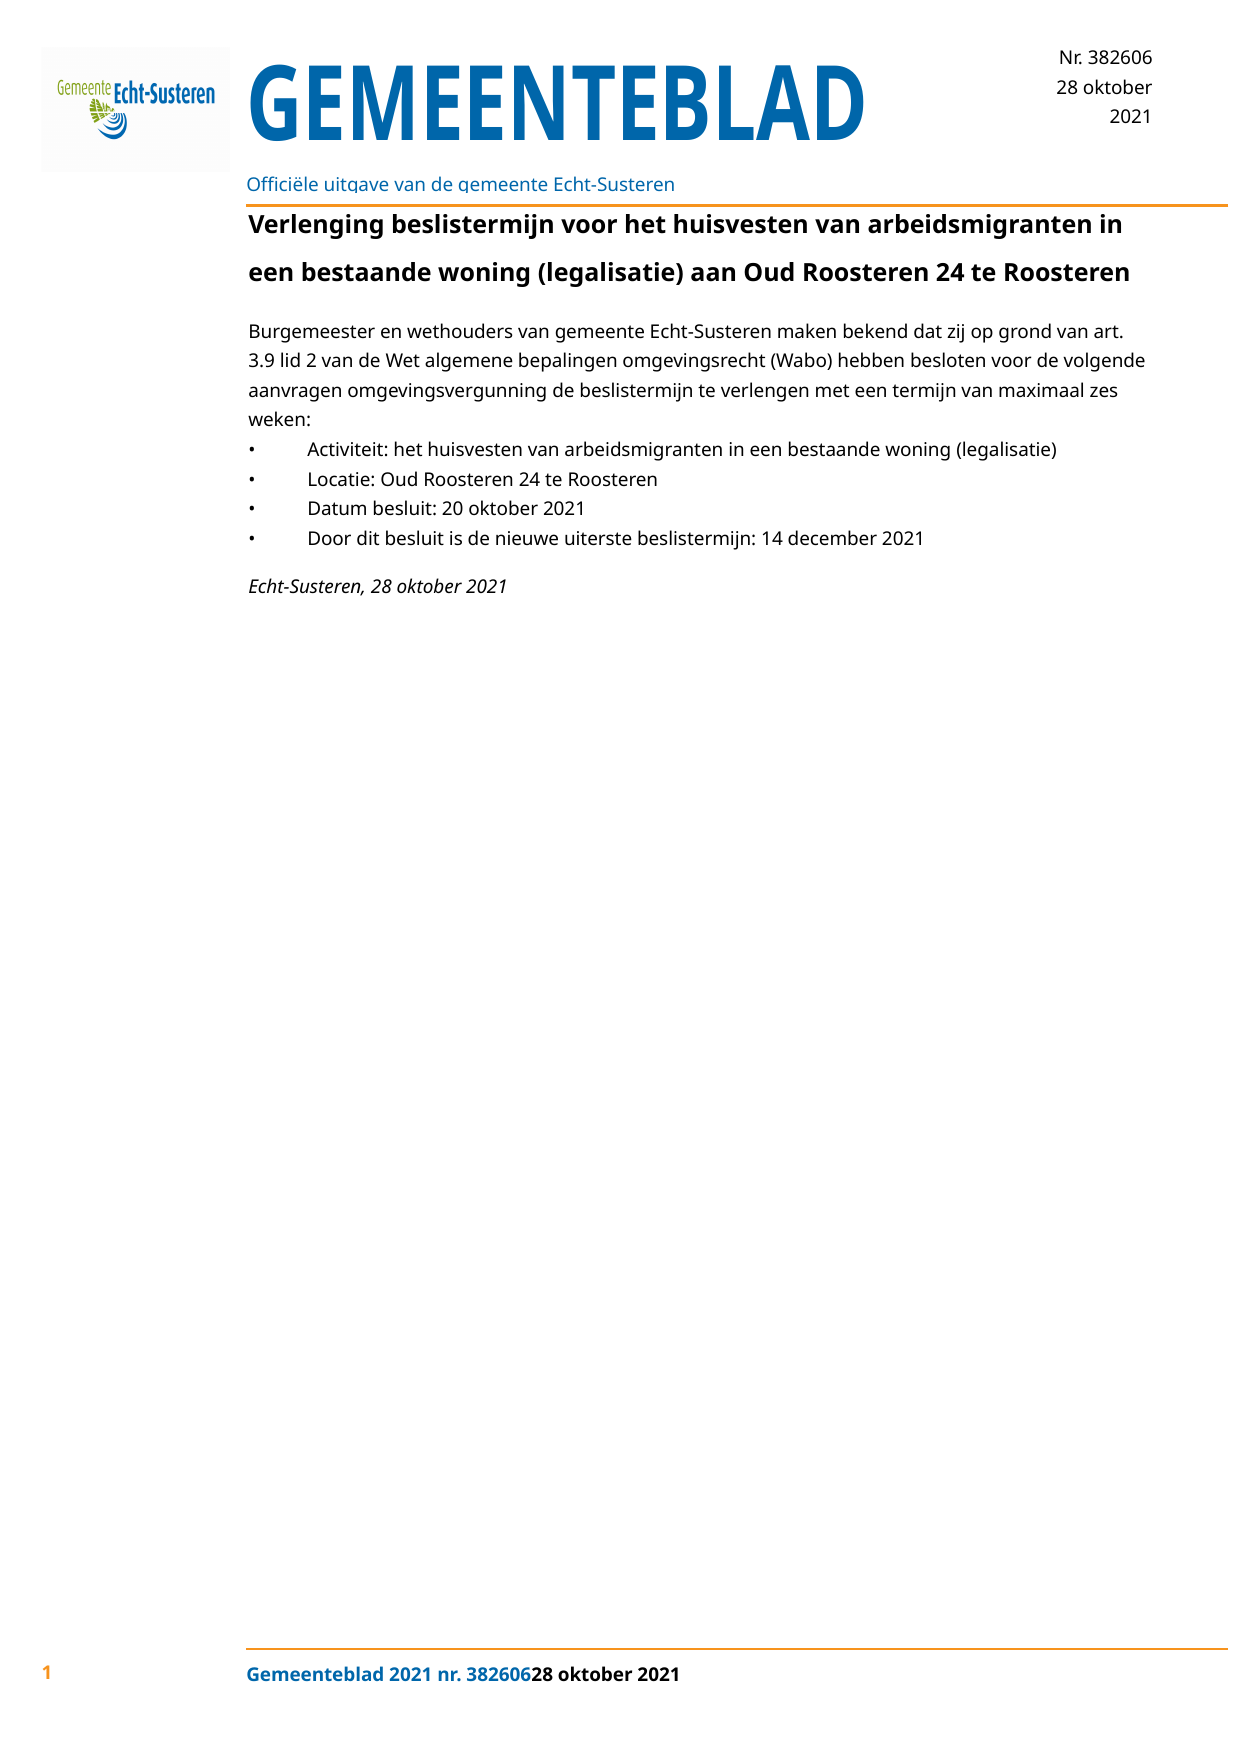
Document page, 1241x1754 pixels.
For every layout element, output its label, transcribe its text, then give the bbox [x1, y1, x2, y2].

list Datum besluit: 20 oktober 2021 [248, 495, 1152, 521]
picture [41, 47, 231, 172]
list Locatie: Oud Roosteren 24 te Roosteren [248, 466, 1152, 492]
list Activiteit: het huisvesten van arbeidsmigranten in een bestaande woning (legalisatie) [248, 436, 1152, 462]
text Burgemeester en wethouders van gemeente Echt-Susteren maken bekend dat zij op grond van art. 3.9 lid 2 van de Wet algemene bepalingen omgevingsrecht (Wabo) hebben besloten voor de volgende aanvragen omgevingsvergunning de beslistermijn te verlengen met een termijn van maximaal zes weken: [248, 318, 1152, 432]
list Door dit besluit is de nieuwe uiterste beslistermijn: 14 december 2021 [248, 525, 1152, 551]
text Echt-Susteren, 28 oktober 2021 [248, 573, 1152, 598]
text Verlenging beslistermijn voor het huisvesten van arbeidsmigranten in een bestaande woning (legalisatie) aan Oud Roosteren 24 te Roosteren [248, 207, 1152, 288]
